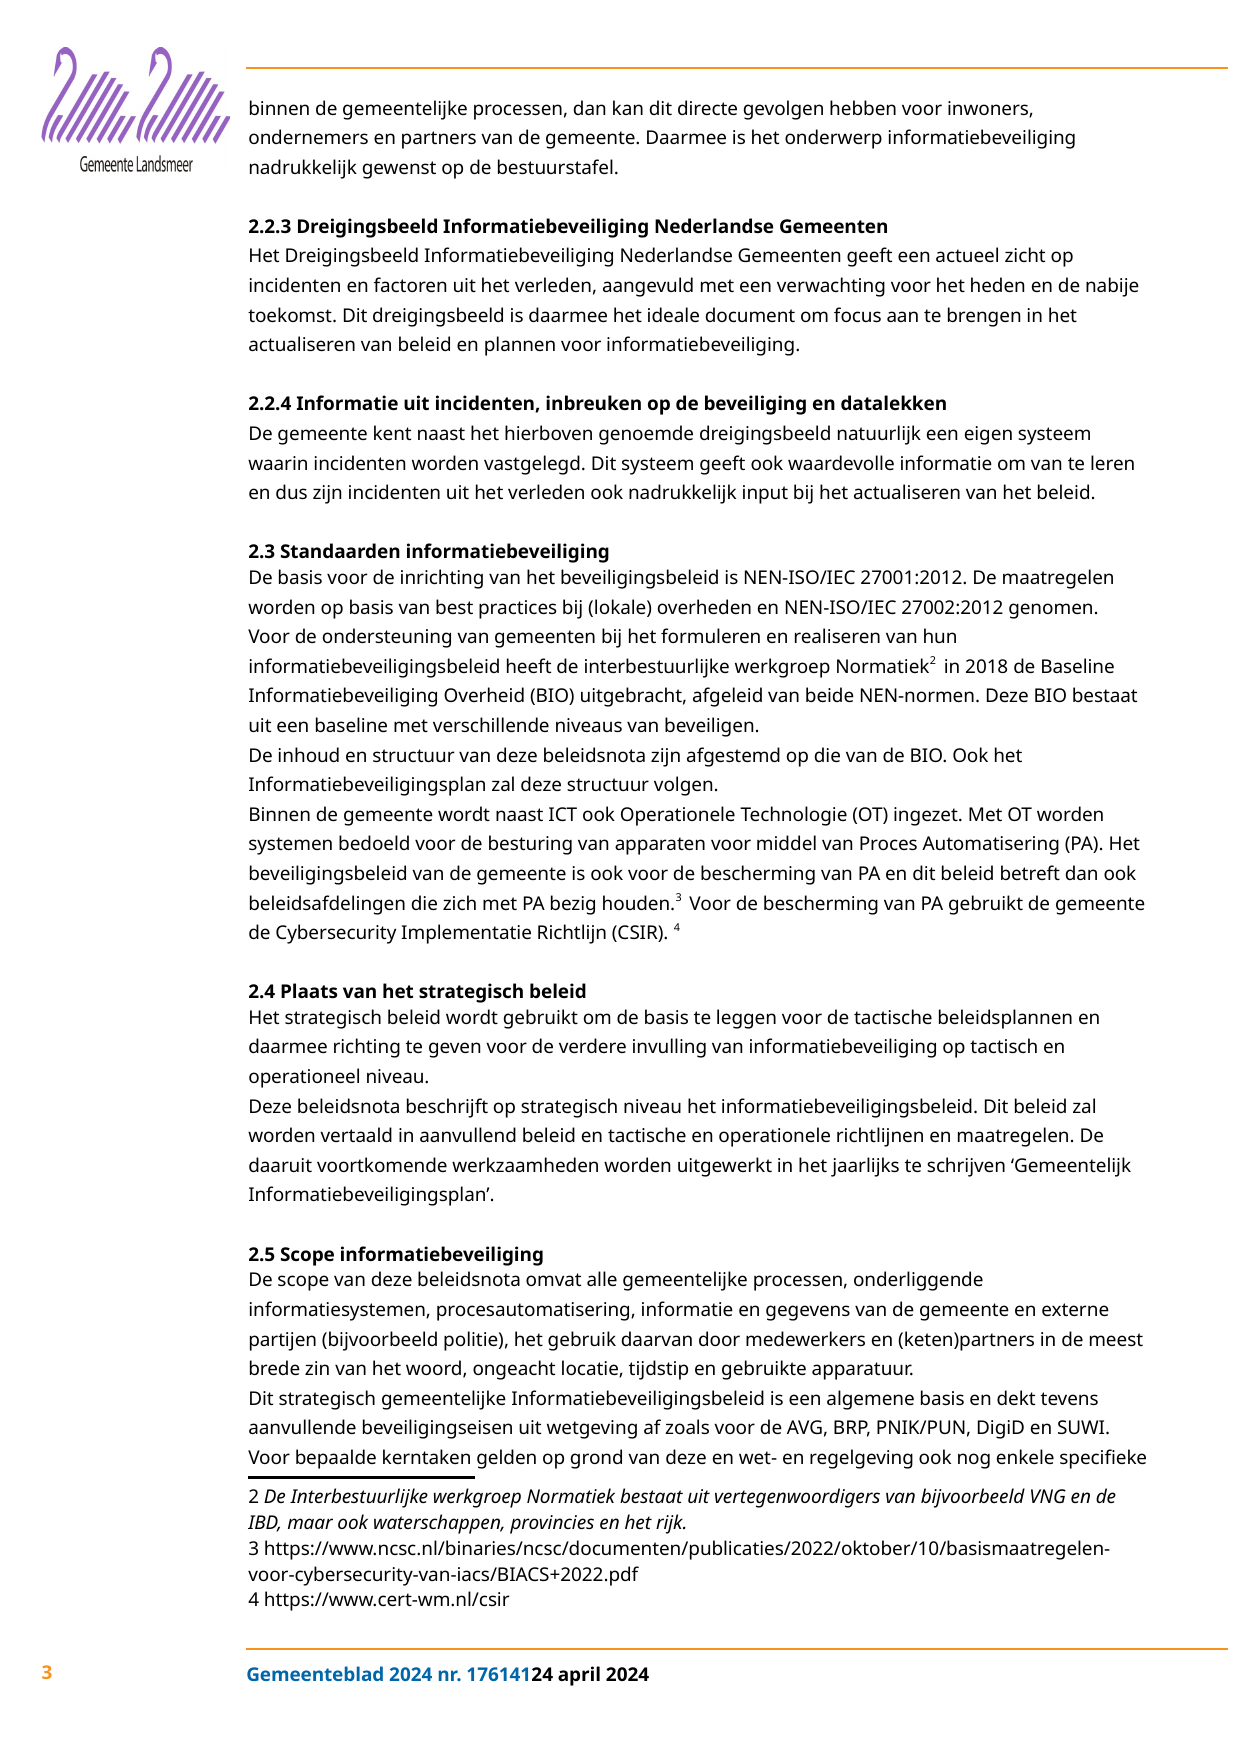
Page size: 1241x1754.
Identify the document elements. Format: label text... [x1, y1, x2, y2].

text De Interbestuurlijke werkgroep Normatiek bestaat uit vertegenwoordigers van bijvoorbeeld VNG en de IBD, maar ook waterschappen, provincies en het rijk. [248, 1483, 1152, 1535]
picture [41, 47, 231, 172]
text binnen de gemeentelijke processen, dan kan dit directe gevolgen hebben voor inwoners, ondernemers en partners van de gemeente. Daarmee is het onderwerp informatiebeveiliging nadrukkelijk gewenst op de bestuurstafel. [248, 95, 1152, 180]
text Binnen de gemeente wordt naast ICT ook Operationele Technologie (OT) ingezet. Met OT worden systemen bedoeld voor de besturing van apparaten voor middel van Proces Automatisering (PA). Het beveiligingsbeleid van de gemeente is ook voor de bescherming van PA en dit beleid betreft dan ook beleidsafdelingen die zich met PA bezig houden. Voor de bescherming van PA gebruikt de gemeente de Cybersecurity Implementatie Richtlijn (CSIR). [248, 801, 1152, 945]
text Dit strategisch gemeentelijke Informatiebeveiligingsbeleid is een algemene basis en dekt tevens aanvullende beveiligingseisen uit wetgeving af zoals voor de AVG, BRP, PNIK/PUN, DigiD en SUWI. Voor bepaalde kerntaken gelden op grond van deze en wet- en regelgeving ook nog enkele specifieke [248, 1385, 1152, 1470]
text Voor de ondersteuning van gemeenten bij het formuleren en realiseren van hun informatiebeveiligingsbeleid heeft de interbestuurlijke werkgroep Normatiek in 2018 de Baseline Informatiebeveiliging Overheid (BIO) uitgebracht, afgeleid van beide NEN-normen. Deze BIO bestaat uit een baseline met verschillende niveaus van beveiligen. [248, 623, 1152, 738]
text De inhoud en structuur van deze beleidsnota zijn afgestemd op die van de BIO. Ook het Informatiebeveiligingsplan zal deze structuur volgen. [248, 742, 1152, 797]
text 2.2.4 Informatie uit incidenten, inbreuken op de beveiliging en datalekken [248, 391, 1152, 416]
text De basis voor de inrichting van het beveiligingsbeleid is NEN-ISO/IEC 27001:2012. De maatregelen worden op basis van best practices bij (lokale) overheden en NEN-ISO/IEC 27002:2012 genomen. [248, 564, 1152, 619]
text 2.5 Scope informatiebeveiliging [248, 1241, 1152, 1267]
text 2.2.3 Dreigingsbeeld Informatiebeveiliging Nederlandse Gemeenten [248, 213, 1152, 239]
text De scope van deze beleidsnota omvat alle gemeentelijke processen, onderliggende informatiesystemen, procesautomatisering, informatie en gegevens van de gemeente en externe partijen (bijvoorbeeld politie), het gebruik daarvan door medewerkers en (keten)partners in de meest brede zin van het woord, ongeacht locatie, tijdstip en gebruikte apparatuur. [248, 1267, 1152, 1381]
text De gemeente kent naast het hierboven genoemde dreigingsbeeld natuurlijk een eigen systeem waarin incidenten worden vastgelegd. Dit systeem geeft ook waardevolle informatie om van te leren en dus zijn incidenten uit het verleden ook nadrukkelijk input bij het actualiseren van het beleid. [248, 420, 1152, 505]
text Het strategisch beleid wordt gebruikt om de basis te leggen voor de tactische beleidsplannen en daarmee richting te geven voor de verdere invulling van informatiebeveiliging op tactisch en operationeel niveau. [248, 1004, 1152, 1089]
text 2.4 Plaats van het strategisch beleid [248, 978, 1152, 1004]
text https://www.ncsc.nl/binaries/ncsc/documenten/publicaties/2022/oktober/10/basismaatregelen-voor-cybersecurity-van-iacs/BIACS+2022.pdf [248, 1535, 1152, 1586]
text Deze beleidsnota beschrijft op strategisch niveau het informatiebeveiligingsbeleid. Dit beleid zal worden vertaald in aanvullend beleid en tactische en operationele richtlijnen en maatregelen. De daaruit voortkomende werkzaamheden worden uitgewerkt in het jaarlijks te schrijven ‘Gemeentelijk Informatiebeveiligingsplan’. [248, 1093, 1152, 1207]
text https://www.cert-wm.nl/csir [248, 1586, 1152, 1612]
text Het Dreigingsbeeld Informatiebeveiliging Nederlandse Gemeenten geeft een actueel zicht op incidenten en factoren uit het verleden, aangevuld met een verwachting voor het heden en de nabije toekomst. Dit dreigingsbeeld is daarmee het ideale document om focus aan te brengen in het actualiseren van beleid en plannen voor informatiebeveiliging. [248, 243, 1152, 357]
text 2.3 Standaarden informatiebeveiliging [248, 538, 1152, 564]
